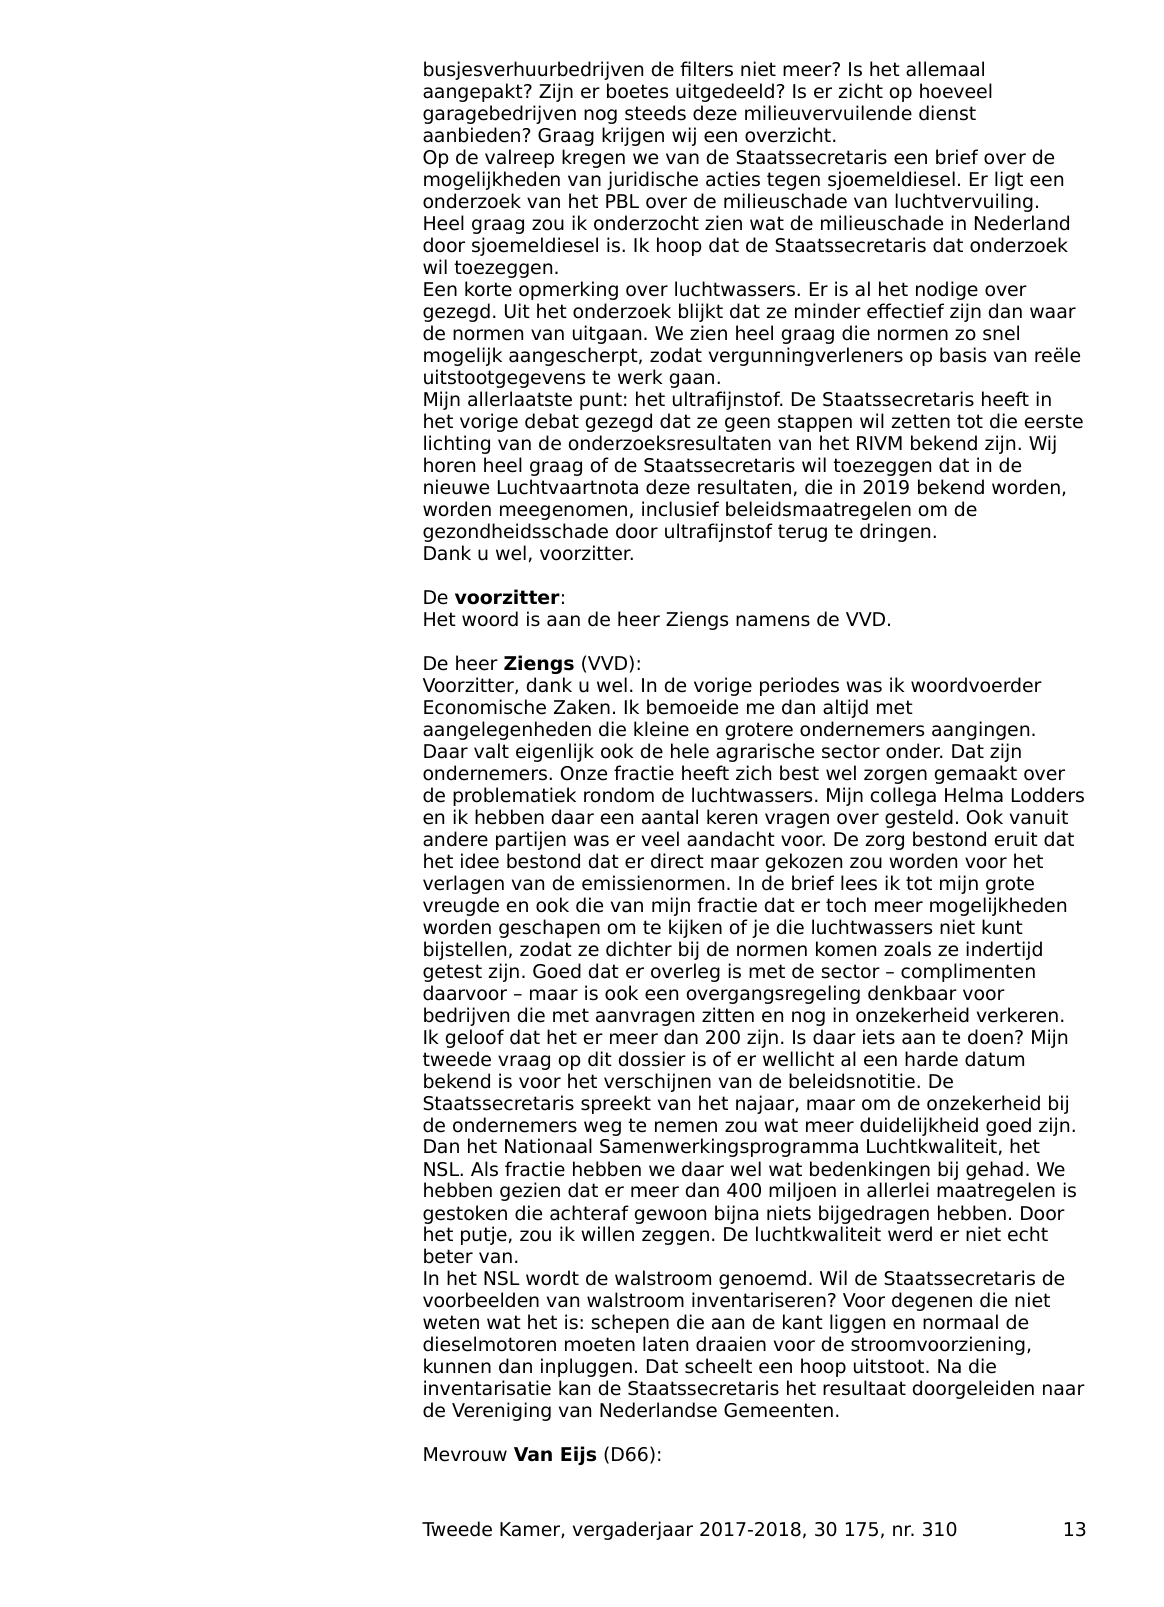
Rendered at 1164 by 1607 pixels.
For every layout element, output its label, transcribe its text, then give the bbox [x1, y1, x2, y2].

text Mijn allerlaatste punt: het ultrafijnstof. De Staatssecretaris heeft in het vorige debat gezegd dat ze geen stappen wil zetten tot die eerste lichting van de onderzoeksresultaten van het RIVM bekend zijn. Wij horen heel graag of de Staatssecretaris wil toezeggen dat in de nieuwe Luchtvaartnota deze resultaten, die in 2019 bekend worden, worden meegenomen, inclusief beleidsmaatregelen om de gezondheidsschade door ultrafijnstof terug te dringen. [422, 389, 1087, 543]
text Op de valreep kregen we van de Staatssecretaris een brief over de mogelijkheden van juridische acties tegen sjoemeldiesel. Er ligt een onderzoek van het PBL over de milieuschade van luchtvervuiling. Heel graag zou ik onderzocht zien wat de milieuschade in Nederland door sjoemeldiesel is. Ik hoop dat de Staatssecretaris dat onderzoek wil toezeggen. [422, 147, 1087, 279]
text busjesverhuurbedrijven de filters niet meer? Is het allemaal aangepakt? Zijn er boetes uitgedeeld? Is er zicht op hoeveel garagebedrijven nog steeds deze milieuvervuilende dienst aanbieden? Graag krijgen wij een overzicht. [422, 59, 1087, 147]
text De voorzitter: [422, 587, 1087, 609]
text De heer Ziengs (VVD): [422, 653, 1087, 675]
text Voorzitter, dank u wel. In de vorige periodes was ik woordvoerder Economische Zaken. Ik bemoeide me dan altijd met aangelegenheden die kleine en grotere ondernemers aangingen. Daar valt eigenlijk ook de hele agrarische sector onder. Dat zijn ondernemers. Onze fractie heeft zich best wel zorgen gemaakt over de problematiek rondom de luchtwassers. Mijn collega Helma Lodders en ik hebben daar een aantal keren vragen over gesteld. Ook vanuit andere partijen was er veel aandacht voor. De zorg bestond eruit dat het idee bestond dat er direct maar gekozen zou worden voor het verlagen van de emissienormen. In de brief lees ik tot mijn grote vreugde en ook die van mijn fractie dat er toch meer mogelijkheden worden geschapen om te kijken of je die luchtwassers niet kunt bijstellen, zodat ze dichter bij de normen komen zoals ze indertijd getest zijn. Goed dat er overleg is met de sector – complimenten daarvoor – maar is ook een overgangsregeling denkbaar voor bedrijven die met aanvragen zitten en nog in onzekerheid verkeren. Ik geloof dat het er meer dan 200 zijn. Is daar iets aan te doen? Mijn tweede vraag op dit dossier is of er wellicht al een harde datum bekend is voor het verschijnen van de beleidsnotitie. De Staatssecretaris spreekt van het najaar, maar om de onzekerheid bij de ondernemers weg te nemen zou wat meer duidelijkheid goed zijn. [422, 675, 1087, 1136]
text Dan het Nationaal Samenwerkingsprogramma Luchtkwaliteit, het NSL. Als fractie hebben we daar wel wat bedenkingen bij gehad. We hebben gezien dat er meer dan 400 miljoen in allerlei maatregelen is gestoken die achteraf gewoon bijna niets bijgedragen hebben. Door het putje, zou ik willen zeggen. De luchtkwaliteit werd er niet echt beter van. [422, 1136, 1087, 1268]
text Mevrouw Van Eijs (D66): [422, 1444, 1087, 1466]
text Het woord is aan de heer Ziengs namens de VVD. [422, 609, 1087, 631]
text Een korte opmerking over luchtwassers. Er is al het nodige over gezegd. Uit het onderzoek blijkt dat ze minder effectief zijn dan waar de normen van uitgaan. We zien heel graag die normen zo snel mogelijk aangescherpt, zodat vergunningverleners op basis van reële uitstootgegevens te werk gaan. [422, 279, 1087, 389]
text Dank u wel, voorzitter. [422, 543, 1087, 564]
text In het NSL wordt de walstroom genoemd. Wil de Staatssecretaris de voorbeelden van walstroom inventariseren? Voor degenen die niet weten wat het is: schepen die aan de kant liggen en normaal de dieselmotoren moeten laten draaien voor de stroomvoorziening, kunnen dan inpluggen. Dat scheelt een hoop uitstoot. Na die inventarisatie kan de Staatssecretaris het resultaat doorgeleiden naar de Vereniging van Nederlandse Gemeenten. [422, 1268, 1087, 1422]
